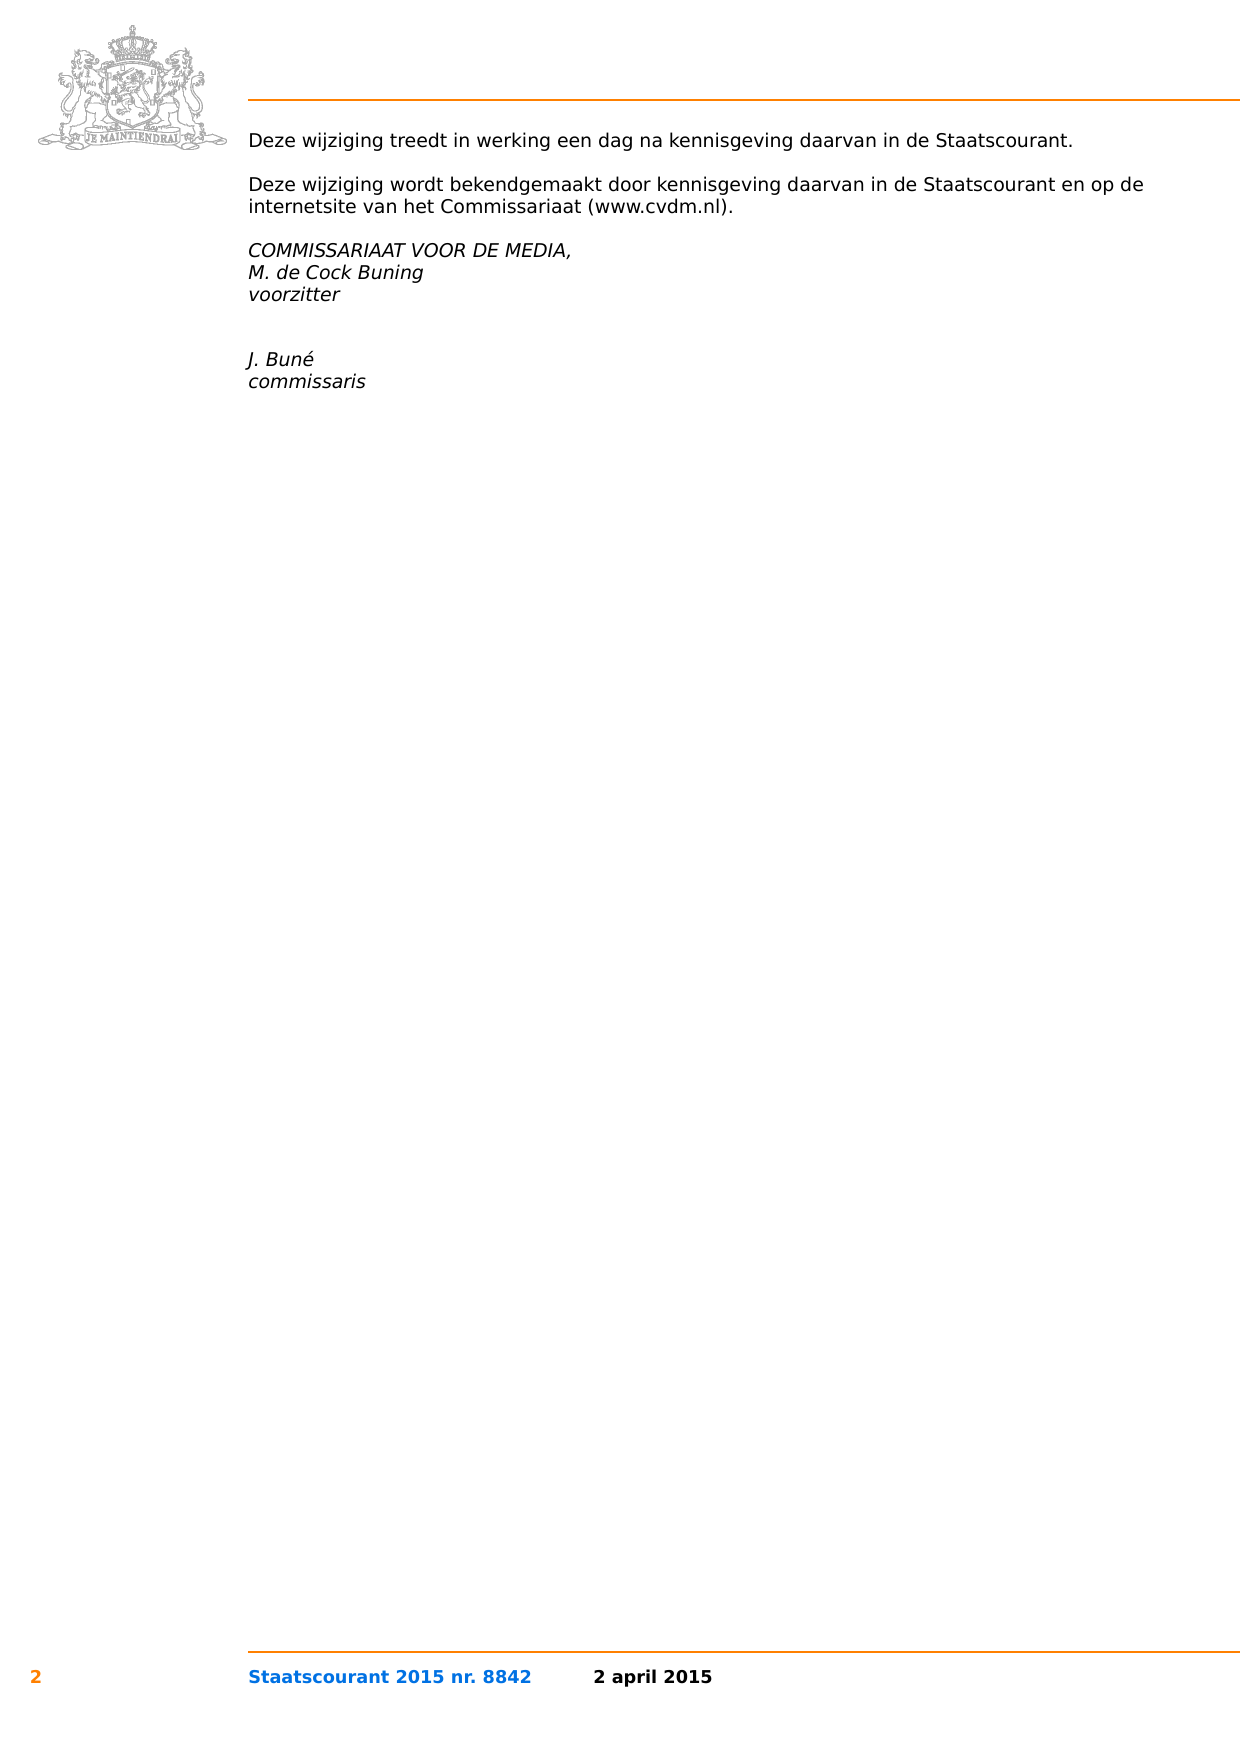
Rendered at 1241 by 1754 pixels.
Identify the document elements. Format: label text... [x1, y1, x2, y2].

text Deze wijziging wordt bekendgemaakt door kennisgeving daarvan in de Staatscourant en op de internetsite van het Commissariaat (www.cvdm.nl). [248, 174, 1163, 218]
text Deze wijziging treedt in werking een dag na kennisgeving daarvan in de Staatscourant. [248, 130, 1163, 152]
text J. Buné commissaris [248, 327, 1163, 393]
picture [38, 25, 227, 150]
text COMMISSARIAAT VOOR DE MEDIA, M. de Cock Buning voorzitter [248, 239, 1163, 306]
